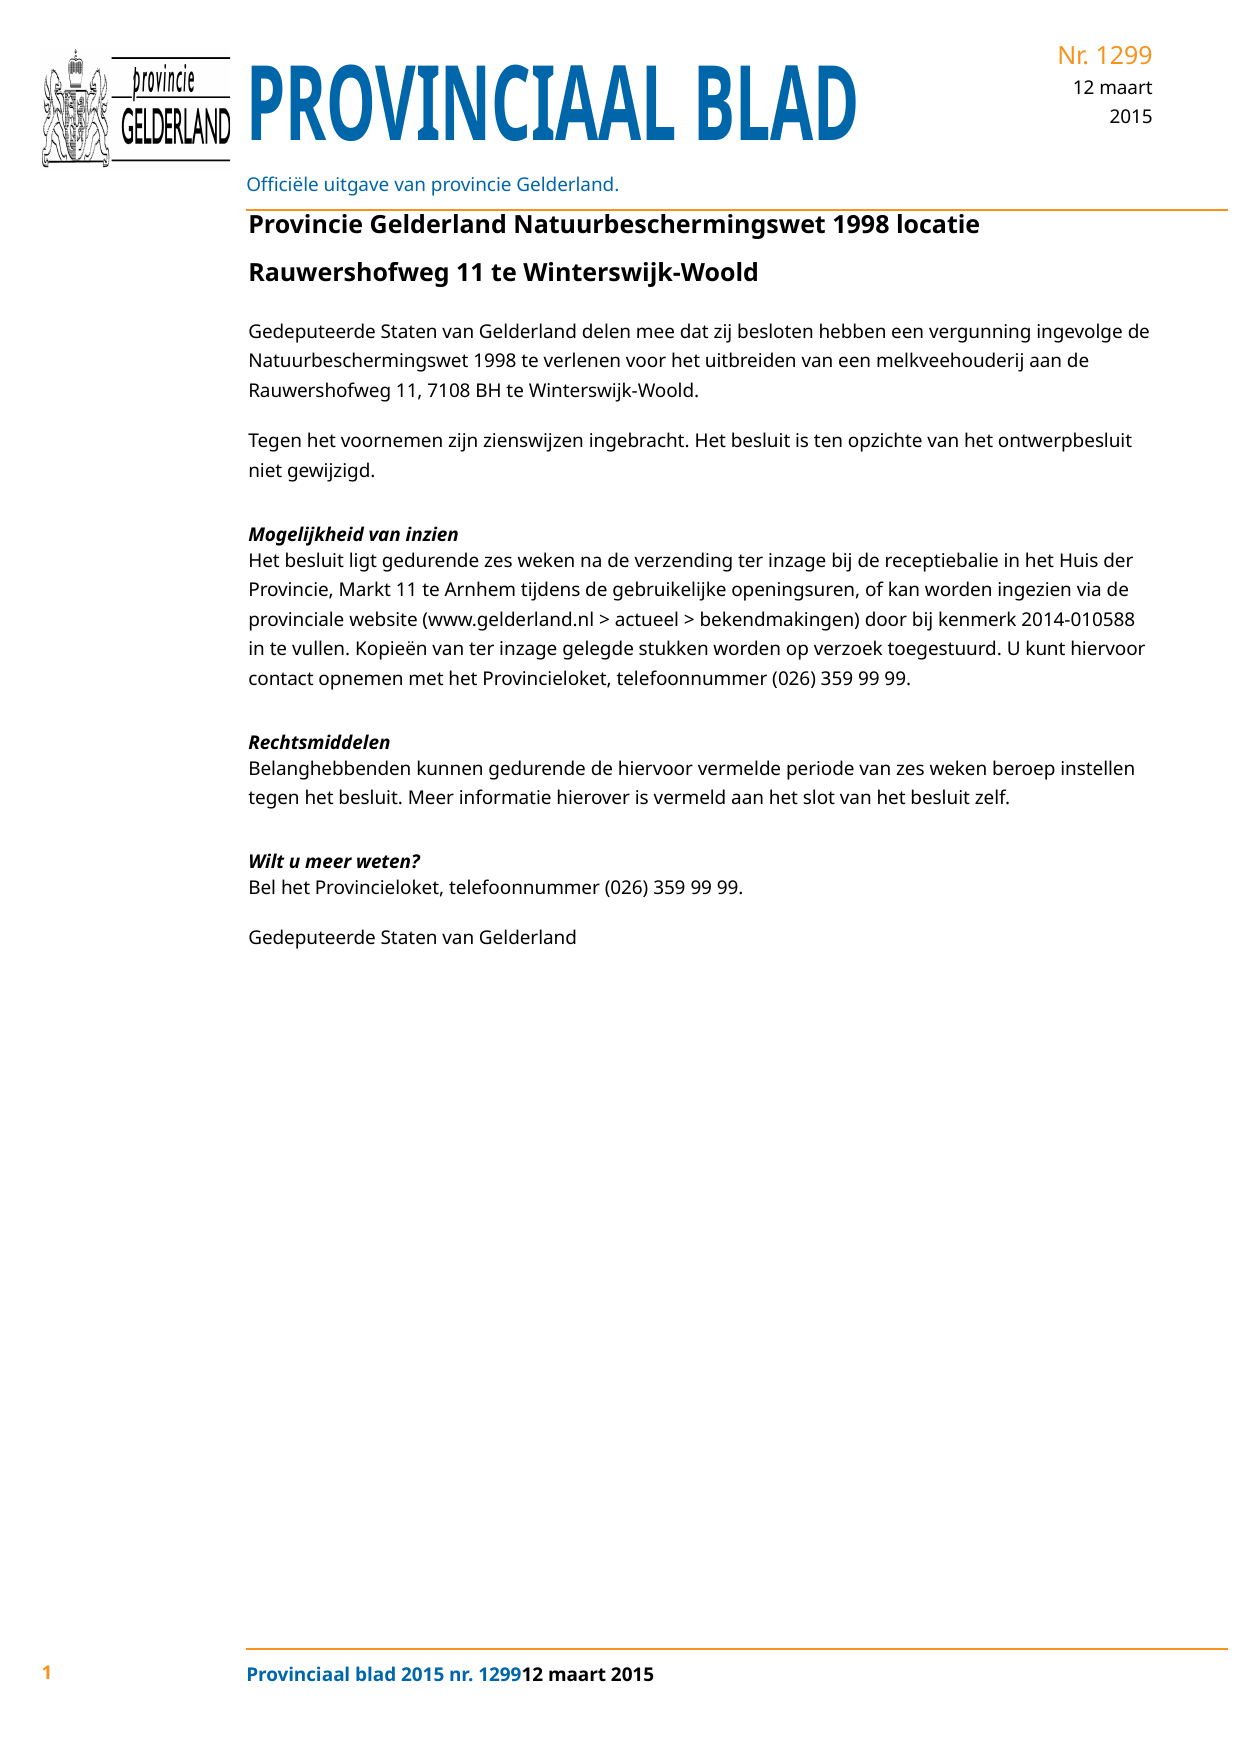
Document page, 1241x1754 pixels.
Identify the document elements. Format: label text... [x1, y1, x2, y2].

text Het besluit ligt gedurende zes weken na de verzending ter inzage bij de receptiebalie in het Huis der Provincie, Markt 11 te Arnhem tijdens de gebruikelijke openingsuren, of kan worden ingezien via de provinciale website (www.gelderland.nl > actueel > bekendmakingen) door bij kenmerk 2014-010588 in te vullen. Kopieën van ter inzage gelegde stukken worden op verzoek toegestuurd. U kunt hiervoor contact opnemen met het Provincieloket, telefoonnummer (026) 359 99 99. [248, 547, 1152, 691]
text Tegen het voornemen zijn zienswijzen ingebracht. Het besluit is ten opzichte van het ontwerpbesluit niet gewijzigd. [248, 427, 1152, 483]
text Rechtsmiddelen [248, 729, 1152, 755]
text Gedeputeerde Staten van Gelderland [248, 924, 1152, 950]
text Gedeputeerde Staten van Gelderland delen mee dat zij besloten hebben een vergunning ingevolge de Natuurbeschermingswet 1998 te verlenen voor het uitbreiden van een melkveehouderij aan de Rauwershofweg 11, 7108 BH te Winterswijk-Woold. [248, 318, 1152, 403]
text Mogelijkheid van inzien [248, 521, 1152, 547]
text Belanghebbenden kunnen gedurende de hiervoor vermelde periode van zes weken beroep instellen tegen het besluit. Meer informatie hierover is vermeld aan het slot van het besluit zelf. [248, 755, 1152, 810]
text Wilt u meer weten? [248, 848, 1152, 874]
picture [41, 47, 231, 172]
text Provincie Gelderland Natuurbeschermingswet 1998 locatie Rauwershofweg 11 te Winterswijk-Woold [248, 211, 1152, 288]
text Bel het Provincieloket, telefoonnummer (026) 359 99 99. [248, 874, 1152, 900]
